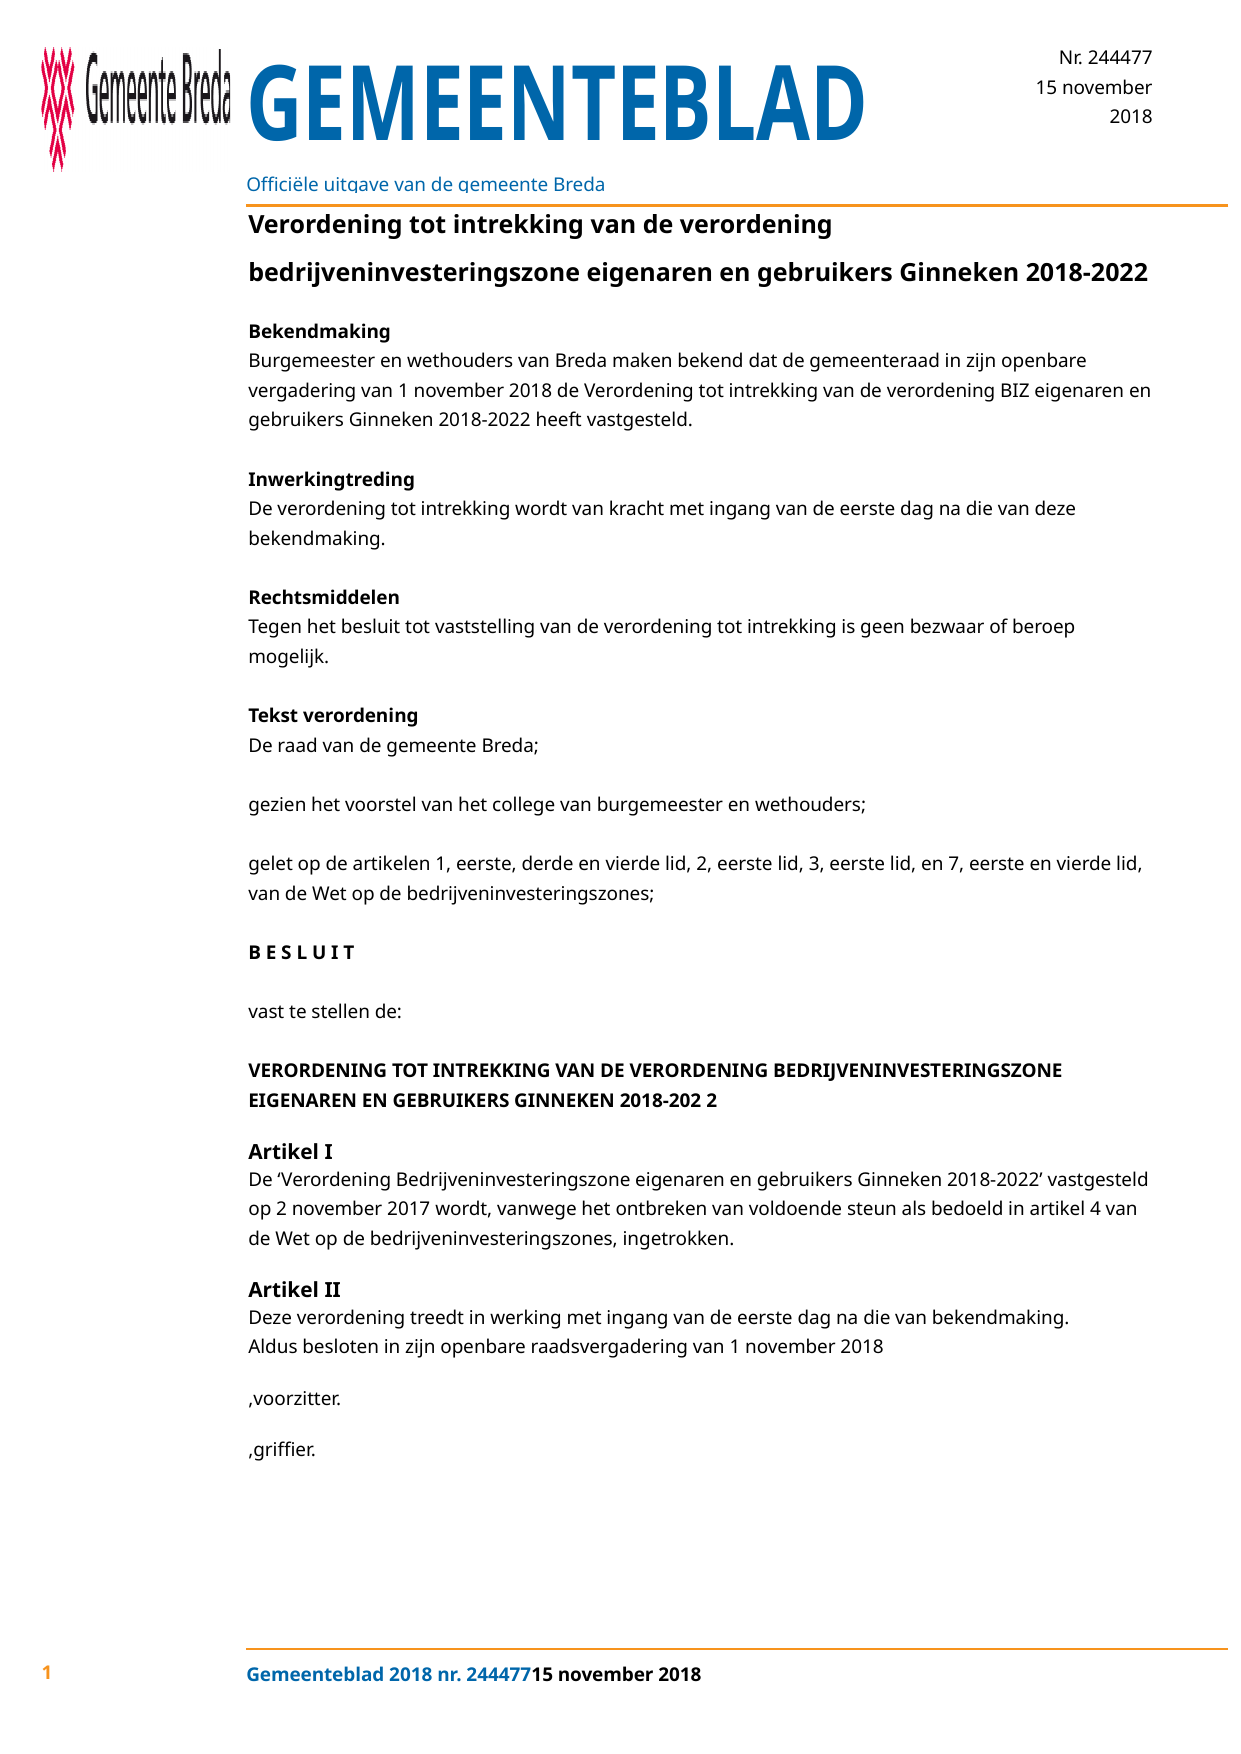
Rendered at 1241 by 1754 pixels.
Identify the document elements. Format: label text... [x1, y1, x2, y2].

text Artikel I [248, 1137, 1152, 1166]
text ,griffier. [248, 1436, 1152, 1462]
text gelet op de artikelen 1, eerste, derde en vierde lid, 2, eerste lid, 3, eerste lid, en 7, eerste en vierde lid, van de Wet op de bedrijveninvesteringszones; [248, 850, 1152, 906]
text Artikel II [248, 1276, 1152, 1304]
picture [41, 47, 231, 172]
text VERORDENING TOT INTREKKING VAN DE VERORDENING BEDRIJVENINVESTERINGSZONE EIGENAREN EN GEBRUIKERS GINNEKEN 2018-202 2 [248, 1057, 1152, 1113]
text ,voorzitter. [248, 1385, 1152, 1411]
text gezien het voorstel van het college van burgemeester en wethouders; [248, 791, 1152, 817]
text Rechtsmiddelen [248, 584, 1152, 610]
text De ‘Verordening Bedrijveninvesteringszone eigenaren en gebruikers Ginneken 2018-2022’ vastgesteld op 2 november 2017 wordt, vanwege het ontbreken van voldoende steun als bedoeld in artikel 4 van de Wet op de bedrijveninvesteringszones, ingetrokken. [248, 1166, 1152, 1251]
text Deze verordening treedt in werking met ingang van de eerste dag na die van bekendmaking. [248, 1304, 1152, 1330]
text B E S L U I T [248, 939, 1152, 965]
text Bekendmaking [248, 318, 1152, 344]
text Inwerkingtreding [248, 466, 1152, 492]
text Aldus besloten in zijn openbare raadsvergadering van 1 november 2018 [248, 1333, 1152, 1359]
text Burgemeester en wethouders van Breda maken bekend dat de gemeenteraad in zijn openbare vergadering van 1 november 2018 de Verordening tot intrekking van de verordening BIZ eigenaren en gebruikers Ginneken 2018-2022 heeft vastgesteld. [248, 347, 1152, 432]
text vast te stellen de: [248, 998, 1152, 1024]
text De verordening tot intrekking wordt van kracht met ingang van de eerste dag na die van deze bekendmaking. [248, 495, 1152, 551]
text De raad van de gemeente Breda; [248, 732, 1152, 758]
text Verordening tot intrekking van de verordening bedrijveninvesteringszone eigenaren en gebruikers Ginneken 2018-2022 [248, 207, 1152, 288]
text Tegen het besluit tot vaststelling van de verordening tot intrekking is geen bezwaar of beroep mogelijk. [248, 614, 1152, 669]
text Tekst verordening [248, 702, 1152, 728]
